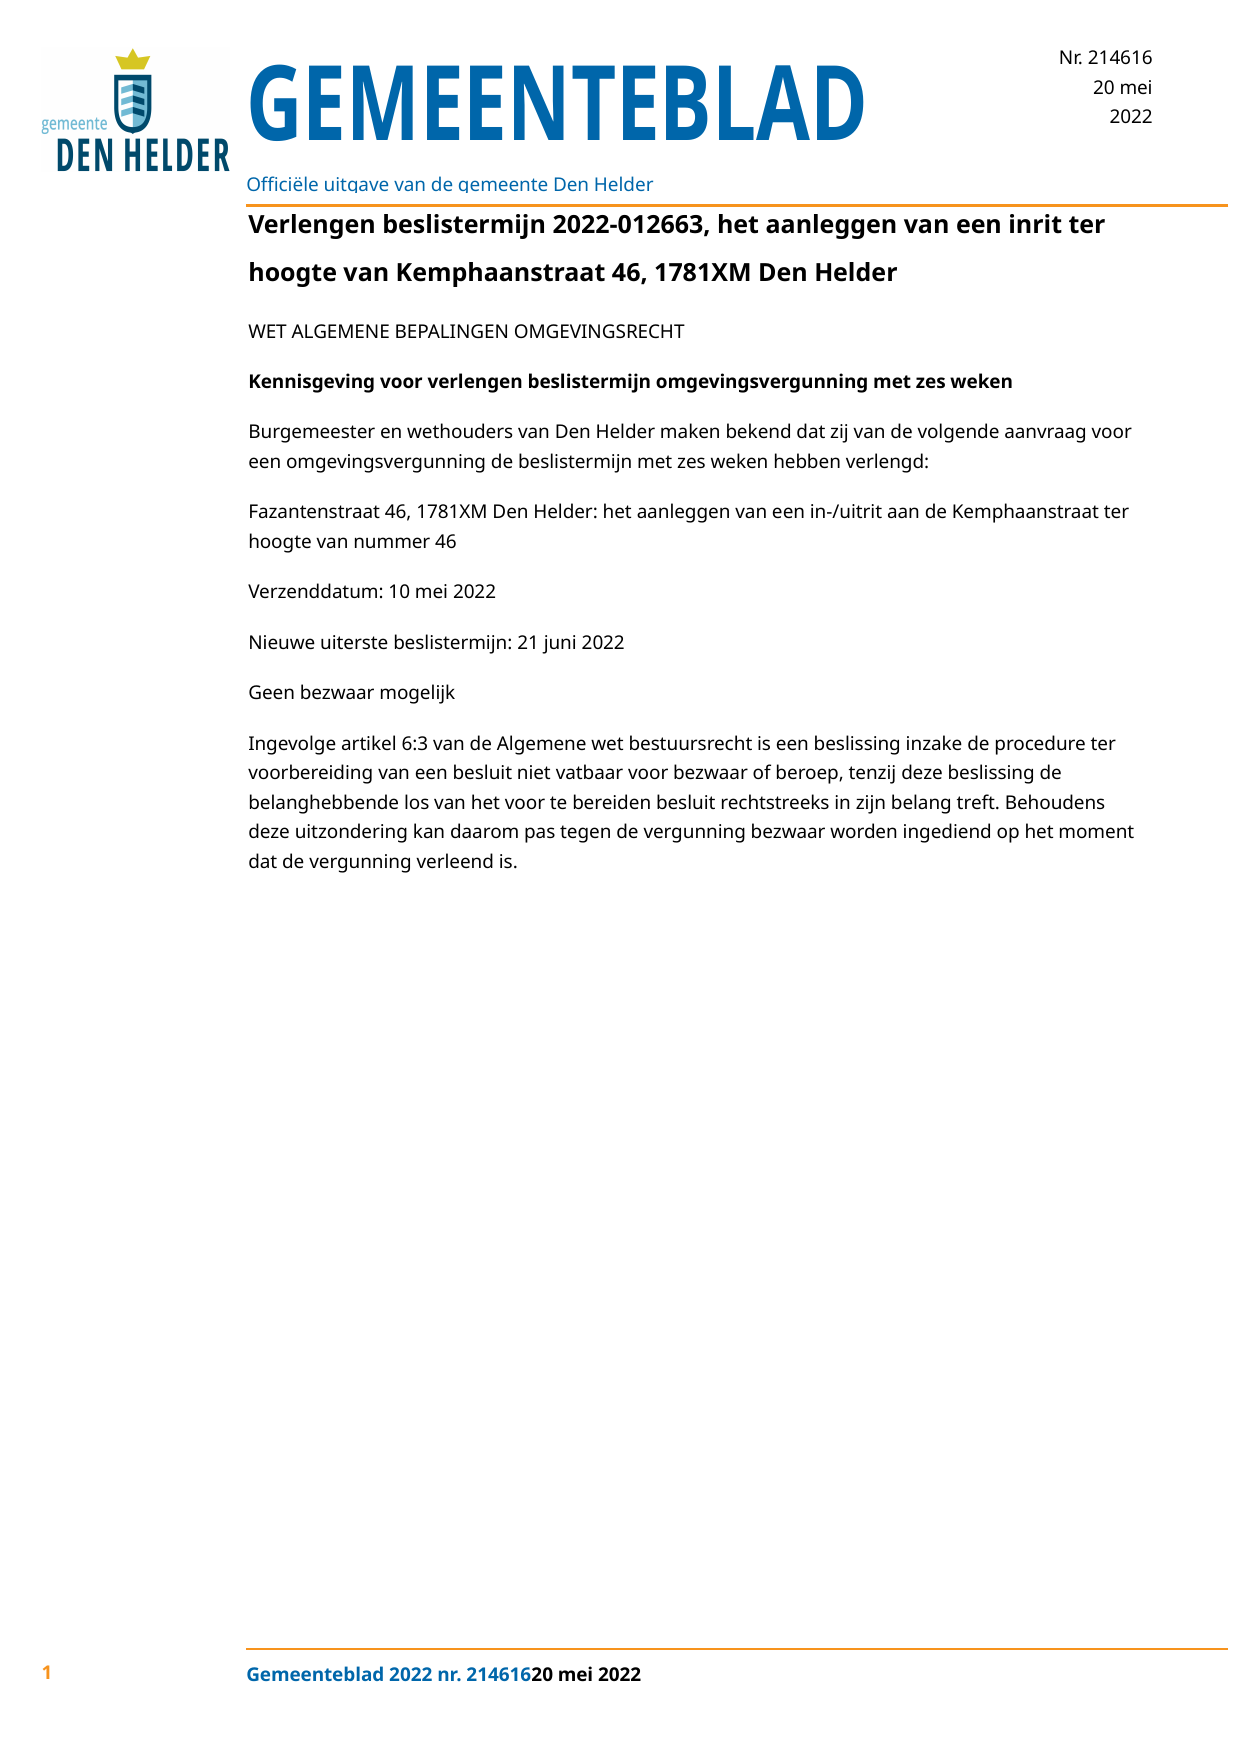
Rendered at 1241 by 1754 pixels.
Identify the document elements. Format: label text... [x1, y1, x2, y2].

text Geen bezwaar mogelijk [248, 679, 1152, 705]
text Fazantenstraat 46, 1781XM Den Helder: het aanleggen van een in-/uitrit aan de Kemphaanstraat ter hoogte van nummer 46 [248, 499, 1152, 554]
text WET ALGEMENE BEPALINGEN OMGEVINGSRECHT [248, 318, 1152, 344]
picture [63, 144, 68, 165]
text Ingevolge artikel 6:3 van de Algemene wet bestuursrecht is een beslissing inzake de procedure ter voorbereiding van een besluit niet vatbaar voor bezwaar of beroep, tenzij deze beslissing de belanghebbende los van het voor te bereiden besluit rechtstreeks in zijn belang treft. Behoudens deze uitzondering kan daarom pas tegen de vergunning bezwaar worden ingediend op het moment dat de vergunning verleend is. [248, 730, 1152, 874]
text Nieuwe uiterste beslistermijn: 21 juni 2022 [248, 629, 1152, 655]
picture [41, 47, 231, 172]
text Verlengen beslistermijn 2022-012663, het aanleggen van een inrit ter hoogte van Kemphaanstraat 46, 1781XM Den Helder [248, 207, 1152, 288]
picture [130, 157, 135, 172]
text Burgemeester en wethouders van Den Helder maken bekend dat zij van de volgende aanvraag voor een omgevingsvergunning de beslistermijn met zes weken hebben verlengd: [248, 419, 1152, 474]
text Verzenddatum: 10 mei 2022 [248, 579, 1152, 604]
picture [182, 144, 187, 165]
picture [100, 154, 106, 172]
picture [220, 160, 224, 172]
text Kennisgeving voor verlengen beslistermijn omgevingsvergunning met zes weken [248, 368, 1152, 394]
